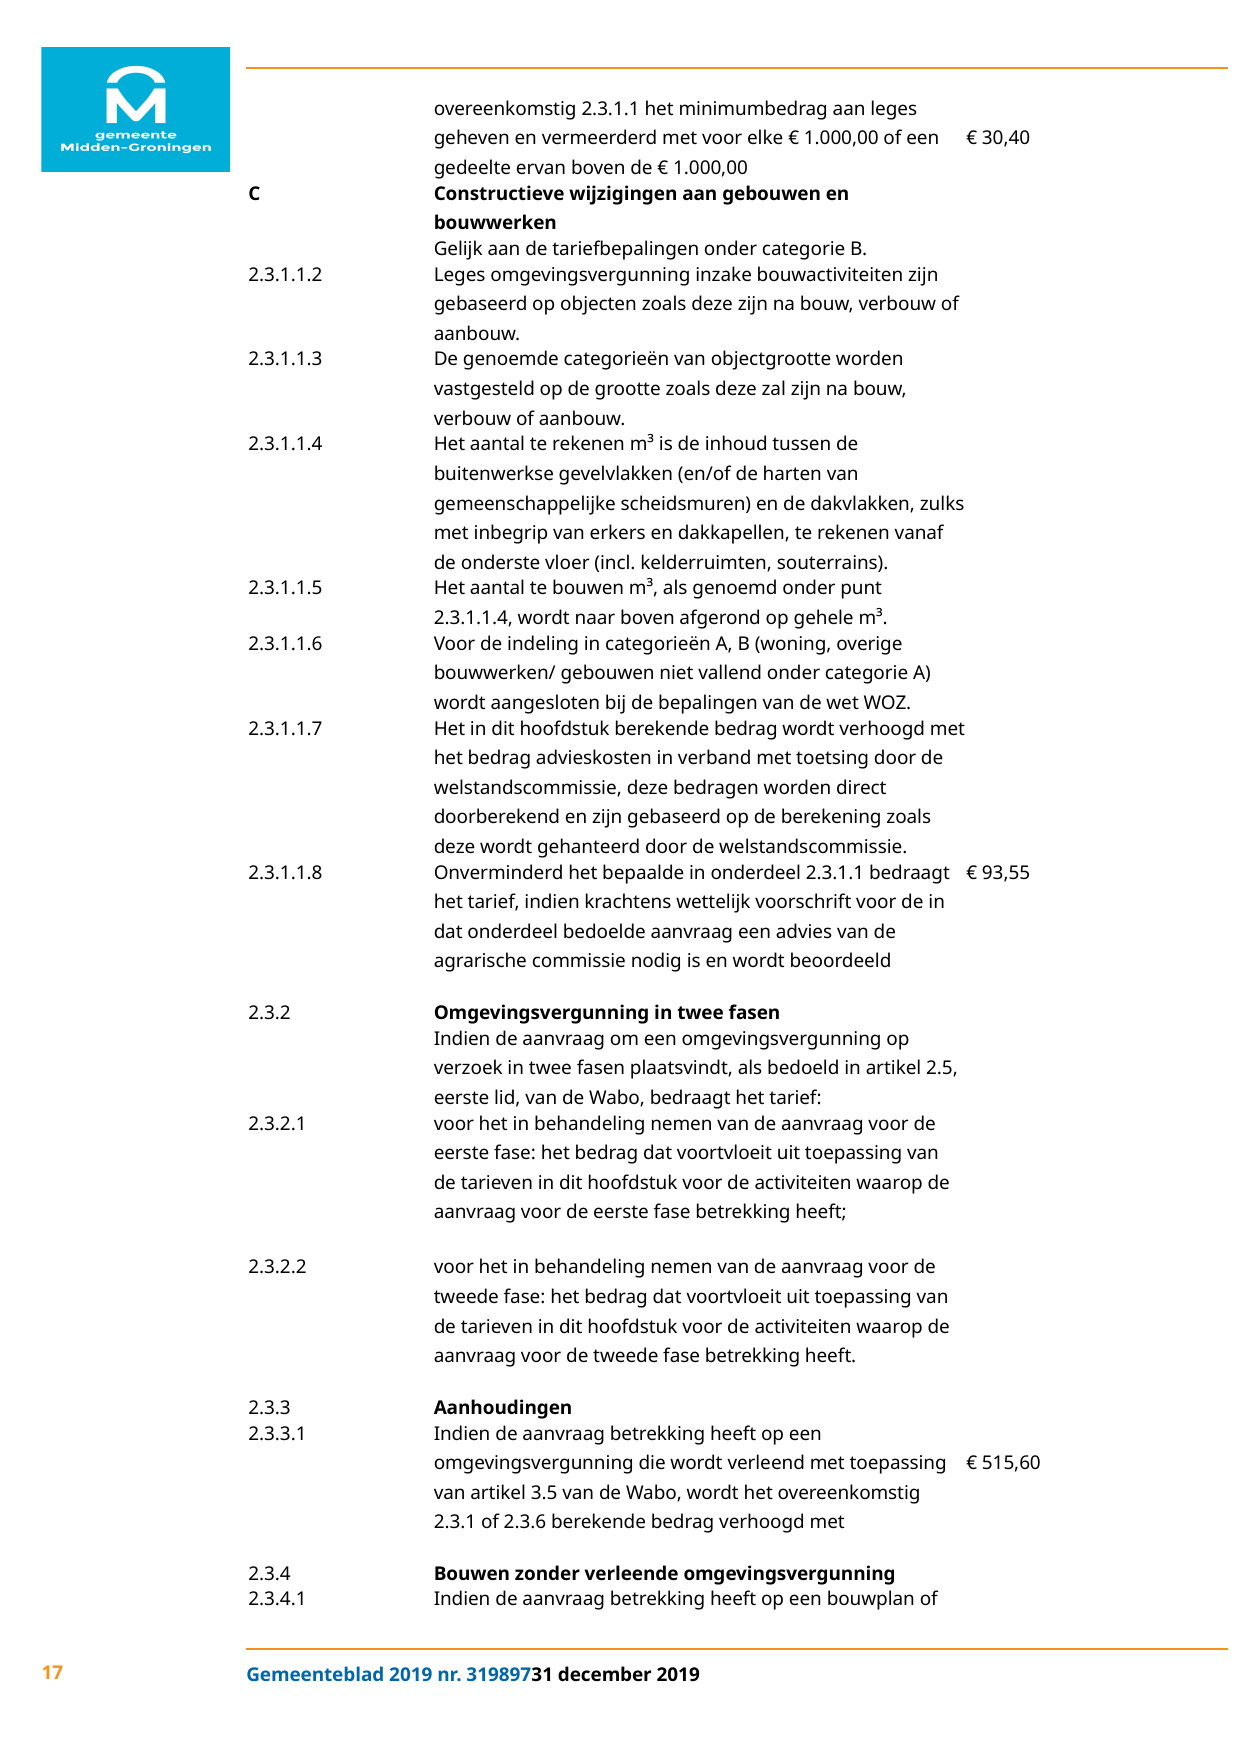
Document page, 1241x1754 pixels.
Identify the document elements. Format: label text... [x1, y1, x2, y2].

table_cell [248, 1025, 433, 1110]
table_cell 2.3.4.1 [248, 1586, 433, 1611]
table_cell [966, 235, 1152, 261]
table_cell [966, 431, 1152, 574]
table_cell [248, 95, 433, 180]
table_cell [966, 261, 1152, 346]
table_cell 2.3.1.1.4 [248, 431, 433, 574]
table_cell 2.3.3.1 [248, 1420, 433, 1534]
table_cell Indien de aanvraag betrekking heeft op een omgevingsvergunning die wordt verleend met toepassing van artikel 3.5 van de Wabo, wordt het overeenkomstig 2.3.1 of 2.3.6 berekende bedrag verhoogd met [434, 1420, 966, 1534]
table_cell voor het in behandeling nemen van de aanvraag voor de eerste fase: het bedrag dat voortvloeit uit toepassing van de tarieven in dit hoofdstuk voor de activiteiten waarop de aanvraag voor de eerste fase betrekking heeft; [434, 1110, 966, 1254]
table_cell 2.3.1.1.3 [248, 346, 433, 431]
table_cell [248, 235, 433, 261]
table_cell 2.3.2.1 [248, 1110, 433, 1254]
table_cell Het aantal te bouwen m³, als genoemd onder punt 2.3.1.1.4, wordt naar boven afgerond op gehele m³. [434, 575, 966, 630]
table_cell [248, 973, 433, 999]
table_cell Voor de indeling in categorieën A, B (woning, overige bouwwerken/ gebouwen niet vallend onder categorie A) wordt aangesloten bij de bepalingen van de wet WOZ. [434, 630, 966, 715]
table_cell € 93,55 [966, 859, 1152, 973]
table_cell voor het in behandeling nemen van de aanvraag voor de tweede fase: het bedrag dat voortvloeit uit toepassing van de tarieven in dit hoofdstuk voor de activiteiten waarop de aanvraag voor de tweede fase betrekking heeft. [434, 1254, 966, 1368]
table_cell 2.3.1.1.6 [248, 630, 433, 715]
table_cell 2.3.1.1.8 [248, 859, 433, 973]
table_cell 2.3.1.1.5 [248, 575, 433, 630]
table_cell [966, 346, 1152, 431]
table_cell Onverminderd het bepaalde in onderdeel 2.3.1.1 bedraagt het tarief, indien krachtens wettelijk voorschrift voor de in dat onderdeel bedoelde aanvraag een advies van de agrarische commissie nodig is en wordt beoordeeld [434, 859, 966, 973]
table_cell 2.3.2.2 [248, 1254, 433, 1368]
table_cell overeenkomstig 2.3.1.1 het minimumbedrag aan leges geheven en vermeerderd met voor elke € 1.000,00 of een gedeelte ervan boven de € 1.000,00 [434, 95, 966, 180]
table_cell [966, 180, 1152, 235]
table_cell [966, 1534, 1152, 1560]
table_cell Omgevingsvergunning in twee fasen [434, 999, 966, 1025]
table_cell [248, 1368, 433, 1394]
table_cell Leges omgevingsvergunning inzake bouwactiviteiten zijn gebaseerd op objecten zoals deze zijn na bouw, verbouw of aanbouw. [434, 261, 966, 346]
table_cell [966, 1394, 1152, 1420]
table_cell [966, 1560, 1152, 1586]
table_cell € 515,60 [966, 1420, 1152, 1534]
table_cell [434, 1368, 966, 1394]
table_cell [966, 973, 1152, 999]
table_cell Bouwen zonder verleende omgevingsvergunning [434, 1560, 966, 1586]
table_cell Aanhoudingen [434, 1394, 966, 1420]
table_cell [434, 1534, 966, 1560]
table_cell [248, 1534, 433, 1560]
table_cell [966, 1368, 1152, 1394]
table_cell 2.3.3 [248, 1394, 433, 1420]
table_cell 2.3.4 [248, 1560, 433, 1586]
picture [108, 66, 164, 82]
table_cell 2.3.2 [248, 999, 433, 1025]
table_cell Constructieve wijzigingen aan gebouwen en bouwwerken [434, 180, 966, 235]
table_cell [966, 715, 1152, 859]
picture [107, 89, 165, 122]
table_cell Het in dit hoofdstuk berekende bedrag wordt verhoogd met het bedrag advieskosten in verband met toetsing door de welstandscommissie, deze bedragen worden direct doorberekend en zijn gebaseerd op de berekening zoals deze wordt gehanteerd door de welstandscommissie. [434, 715, 966, 859]
table_cell De genoemde categorieën van objectgrootte worden vastgesteld op de grootte zoals deze zal zijn na bouw, verbouw of aanbouw. [434, 346, 966, 431]
table_cell [966, 1110, 1152, 1254]
table_cell Het aantal te rekenen m³ is de inhoud tussen de buitenwerkse gevelvlakken (en/of de harten van gemeenschappelijke scheidsmuren) en de dakvlakken, zulks met inbegrip van erkers en dakkapellen, te rekenen vanaf de onderste vloer (incl. kelderruimten, souterrains). [434, 431, 966, 574]
table_cell Indien de aanvraag betrekking heeft op een bouwplan of [434, 1586, 966, 1611]
table_cell [966, 999, 1152, 1025]
table_cell [966, 630, 1152, 715]
table_cell 2.3.1.1.2 [248, 261, 433, 346]
table_cell C [248, 180, 433, 235]
table_cell 2.3.1.1.7 [248, 715, 433, 859]
picture [184, 146, 190, 153]
table_cell [966, 1254, 1152, 1368]
table_cell Gelijk aan de tariefbepalingen onder categorie B. [434, 235, 966, 261]
table_cell [434, 973, 966, 999]
table_cell [966, 575, 1152, 630]
table_cell [966, 1025, 1152, 1110]
table_cell [966, 1586, 1152, 1611]
table_cell Indien de aanvraag om een omgevingsvergunning op verzoek in twee fasen plaatsvindt, als bedoeld in artikel 2.5, eerste lid, van de Wabo, bedraagt het tarief: [434, 1025, 966, 1110]
table_cell € 30,40 [966, 95, 1152, 180]
